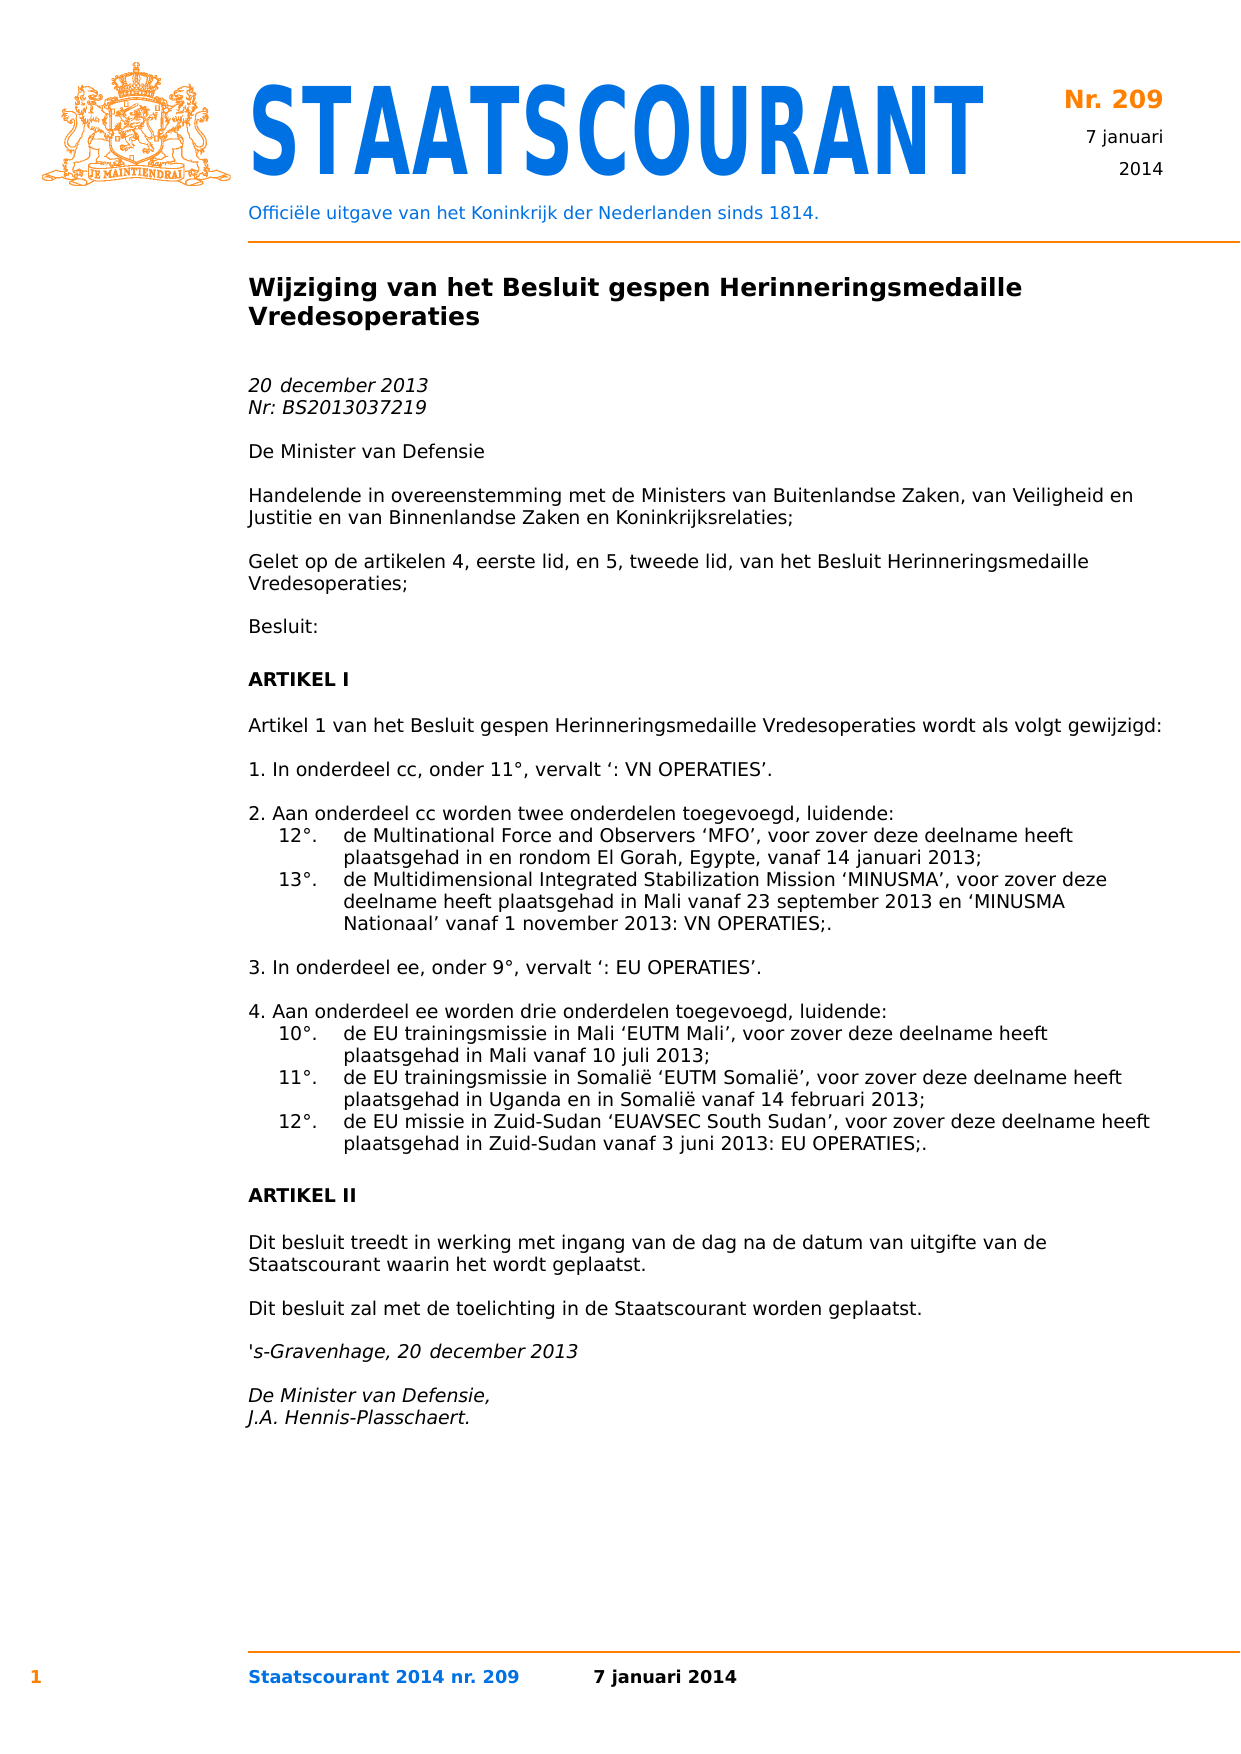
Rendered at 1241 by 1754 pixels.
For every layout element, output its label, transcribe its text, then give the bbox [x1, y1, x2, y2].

text 12°. de EU missie in Zuid-Sudan ‘EUAVSEC South Sudan’, voor zover deze deelname heeft plaatsgehad in Zuid-Sudan vanaf 3 juni 2013: EU OPERATIES;. [278, 1111, 1163, 1154]
text 10°. de EU trainingsmissie in Mali ‘EUTM Mali’, voor zover deze deelname heeft plaatsgehad in Mali vanaf 10 juli 2013; [278, 1023, 1163, 1067]
subtitle ARTIKEL II [248, 1184, 1163, 1207]
text De Minister van Defensie [248, 441, 1163, 463]
text Artikel 1 van het Besluit gespen Herinneringsmedaille Vredesoperaties wordt als volgt gewijzigd: [248, 715, 1163, 737]
text 13°. de Multidimensional Integrated Stabilization Mission ‘MINUSMA’, voor zover deze deelname heeft plaatsgehad in Mali vanaf 23 september 2013 en ‘MINUSMA Nationaal’ vanaf 1 november 2013: VN OPERATIES;. [278, 869, 1163, 935]
text Dit besluit zal met de toelichting in de Staatscourant worden geplaatst. [248, 1297, 1163, 1319]
table_cell Officiële uitgave van het Koninkrijk der Nederlanden sinds 1814. [248, 203, 1240, 241]
picture [41, 62, 231, 186]
text Nr: BS2013037219 [248, 397, 1163, 419]
table_header STAATSCOURANT [248, 62, 998, 203]
subtitle ARTIKEL I [248, 668, 1163, 690]
table_cell 2014 [998, 153, 1240, 203]
text 1. In onderdeel cc, onder 11°, vervalt ‘: VN OPERATIES’. [248, 759, 1163, 781]
text 4. Aan onderdeel ee worden drie onderdelen toegevoegd, luidende: [248, 1001, 1163, 1023]
text De Minister van Defensie, J.A. Hennis-Plasschaert. [248, 1385, 1163, 1429]
subtitle Wijziging van het Besluit gespen Herinneringsmedaille Vredesoperaties [248, 273, 1163, 331]
text Handelende in overeenstemming met de Ministers van Buitenlandse Zaken, van Veiligheid en Justitie en van Binnenlandse Zaken en Koninkrijksrelaties; [248, 485, 1163, 529]
text 3. In onderdeel ee, onder 9°, vervalt ‘: EU OPERATIES’. [248, 957, 1163, 979]
text Besluit: [248, 616, 1163, 638]
text Gelet op de artikelen 4, eerste lid, en 5, tweede lid, van het Besluit Herinneringsmedaille Vredesoperaties; [248, 551, 1163, 594]
text 20 december 2013 [248, 375, 1163, 397]
text Dit besluit treedt in werking met ingang van de dag na de datum van uitgifte van de Staatscourant waarin het wordt geplaatst. [248, 1232, 1163, 1276]
table_header [25, 62, 248, 241]
text 2. Aan onderdeel cc worden twee onderdelen toegevoegd, luidende: [248, 803, 1163, 825]
text 's-Gravenhage, 20 december 2013 [248, 1341, 1163, 1363]
text 12°. de Multinational Force and Observers ‘MFO’, voor zover deze deelname heeft plaatsgehad in en rondom El Gorah, Egypte, vanaf 14 januari 2013; [278, 825, 1163, 869]
text 11°. de EU trainingsmissie in Somalië ‘EUTM Somalië’, voor zover deze deelname heeft plaatsgehad in Uganda en in Somalië vanaf 14 februari 2013; [278, 1067, 1163, 1111]
table_cell 7 januari [998, 121, 1240, 153]
table_header Nr. 209 [998, 62, 1240, 121]
